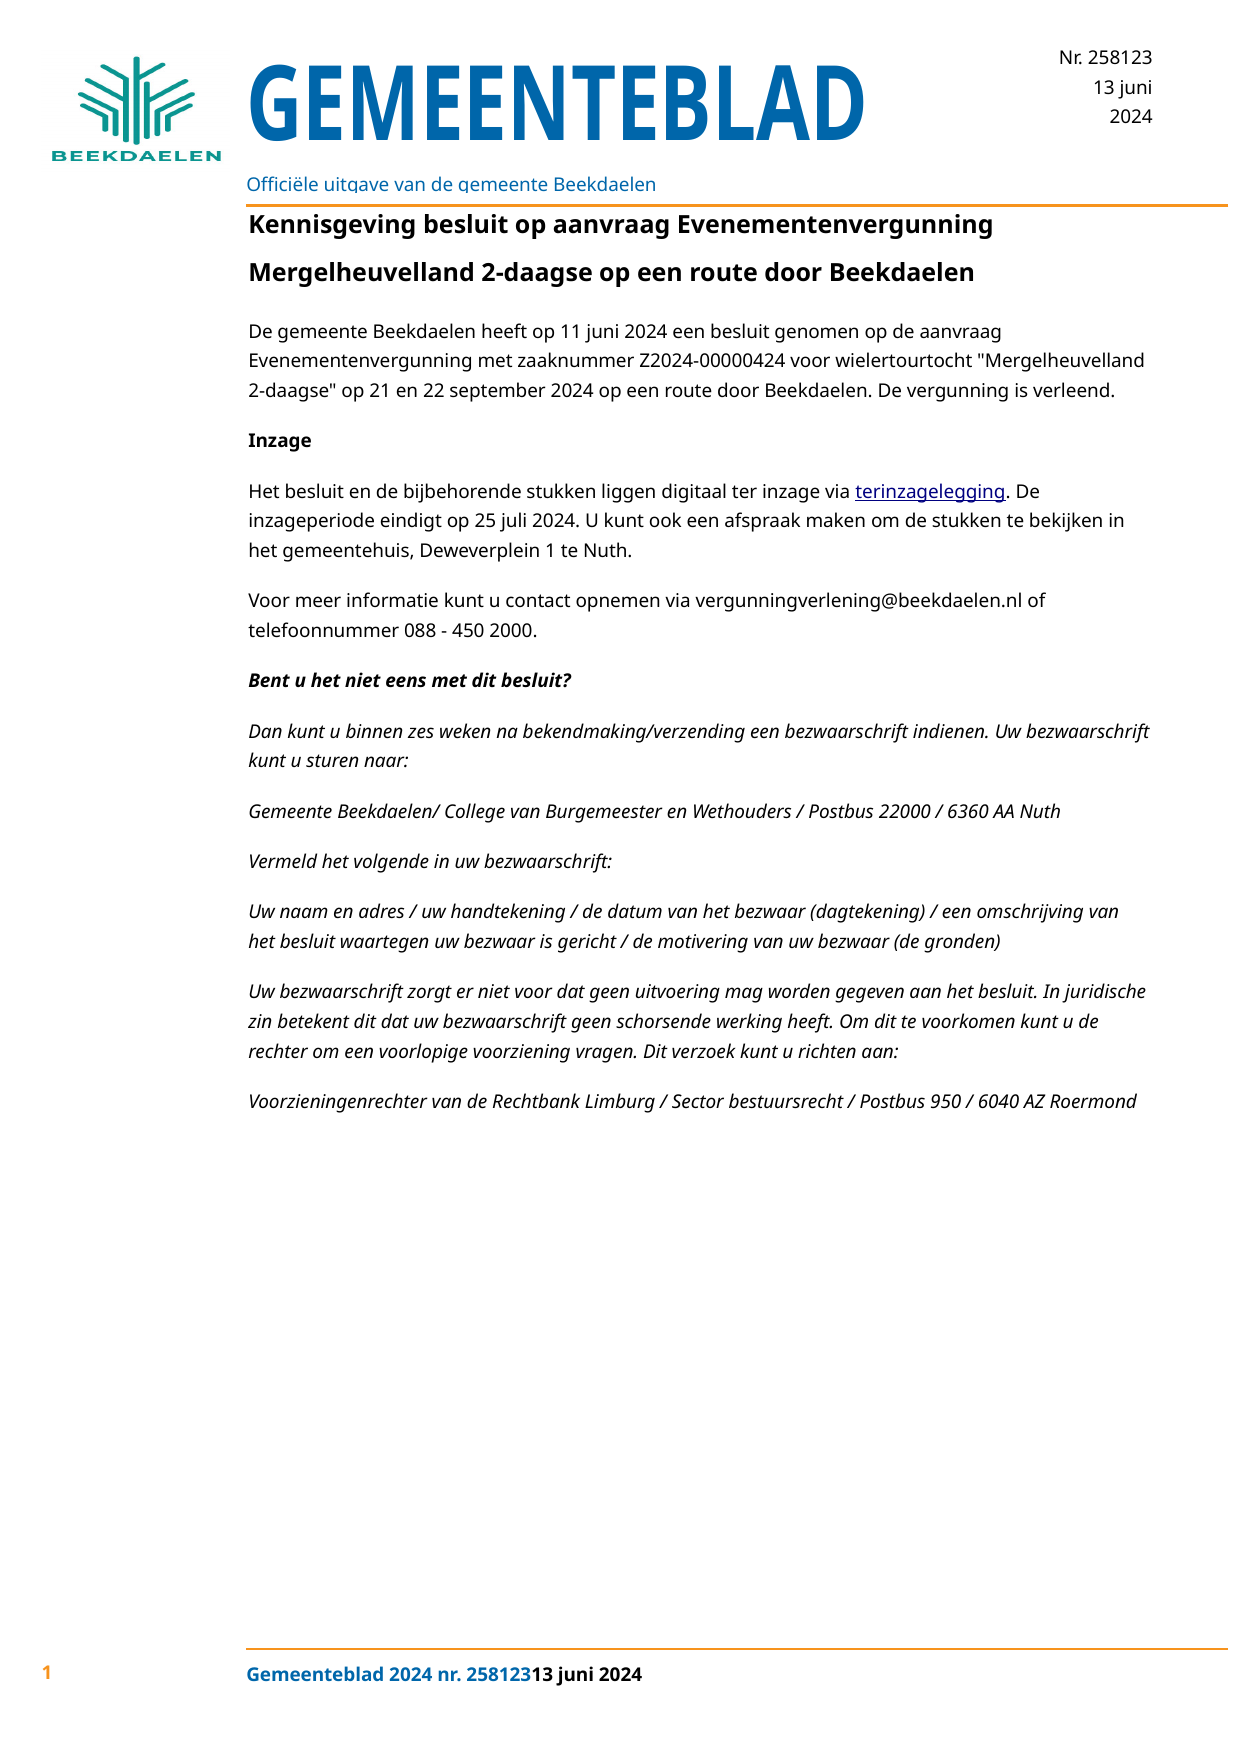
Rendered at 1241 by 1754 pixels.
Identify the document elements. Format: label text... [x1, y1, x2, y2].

text Dan kunt u binnen zes weken na bekendmaking/verzending een bezwaarschrift indienen. Uw bezwaarschrift kunt u sturen naar: [248, 718, 1152, 773]
text Uw bezwaarschrift zorgt er niet voor dat geen uitvoering mag worden gegeven aan het besluit. In juridische zin betekent dit dat uw bezwaarschrift geen schorsende werking heeft. Om dit te voorkomen kunt u de rechter om een voorlopige voorziening vragen. Dit verzoek kunt u richten aan: [248, 979, 1152, 1064]
text Het besluit en de bijbehorende stukken liggen digitaal ter inzage via terinzagelegging. De inzageperiode eindigt op 25 juli 2024. U kunt ook een afspraak maken om de stukken te bekijken in het gemeentehuis, Deweverplein 1 te Nuth. [248, 478, 1152, 563]
text Voorzieningenrechter van de Rechtbank Limburg / Sector bestuursrecht / Postbus 950 / 6040 AZ Roermond [248, 1088, 1152, 1114]
text De gemeente Beekdaelen heeft op 11 juni 2024 een besluit genomen op de aanvraag Evenementenvergunning met zaaknummer Z2024-00000424 voor wielertourtocht "Mergelheuvelland 2-daagse" op 21 en 22 september 2024 op een route door Beekdaelen. De vergunning is verleend. [248, 318, 1152, 403]
picture [41, 47, 231, 172]
text Voor meer informatie kunt u contact opnemen via vergunningverlening@beekdaelen.nl of telefoonnummer 088 - 450 2000. [248, 587, 1152, 643]
text Bent u het niet eens met dit besluit? [248, 667, 1152, 693]
text Uw naam en adres / uw handtekening / de datum van het bezwaar (dagtekening) / een omschrijving van het besluit waartegen uw bezwaar is gericht / de motivering van uw bezwaar (de gronden) [248, 899, 1152, 954]
text Kennisgeving besluit op aanvraag Evenementenvergunning Mergelheuvelland 2-daagse op een route door Beekdaelen [248, 207, 1152, 288]
text Vermeld het volgende in uw bezwaarschrift: [248, 848, 1152, 874]
text Inzage [248, 427, 1152, 453]
text Gemeente Beekdaelen/ College van Burgemeester en Wethouders / Postbus 22000 / 6360 AA Nuth [248, 798, 1152, 824]
